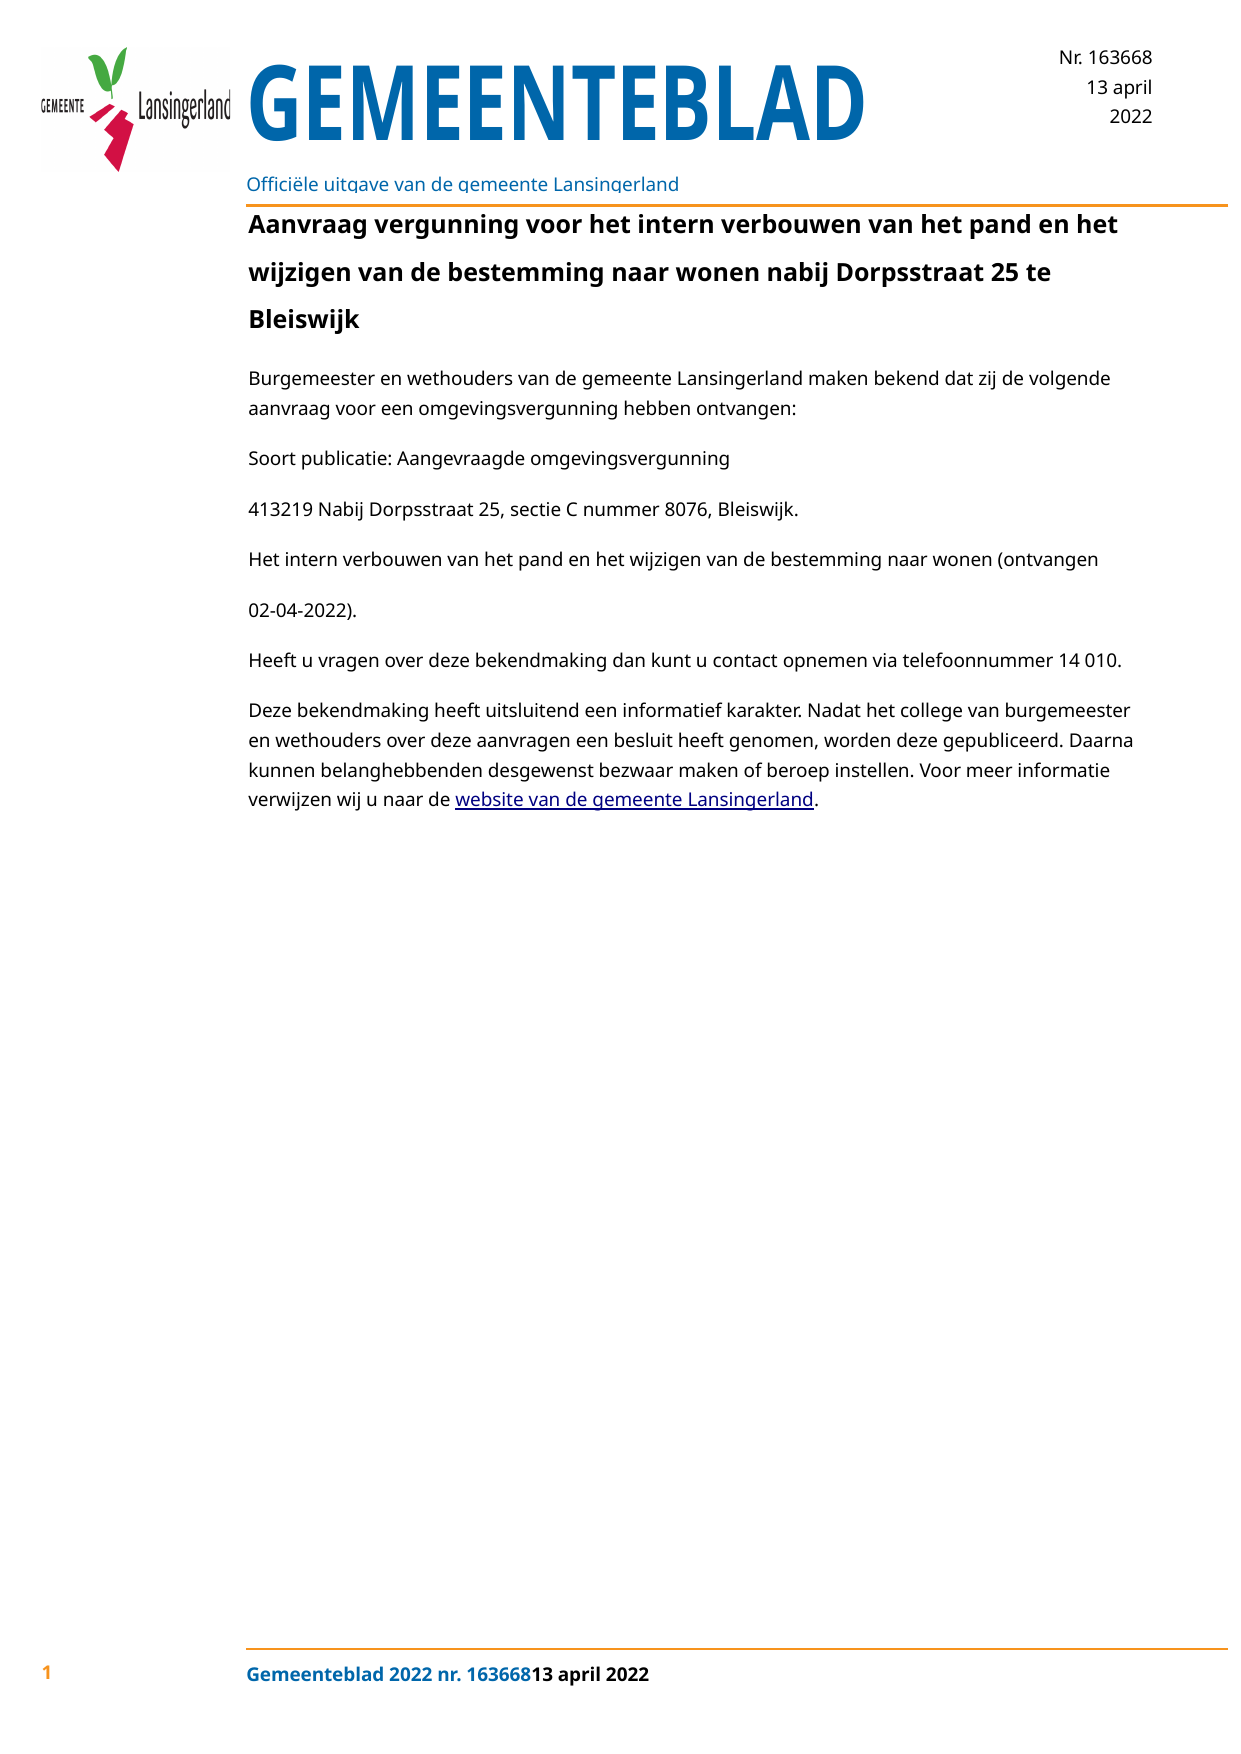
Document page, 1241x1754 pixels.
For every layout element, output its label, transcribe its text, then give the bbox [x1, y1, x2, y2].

text Burgemeester en wethouders van de gemeente Lansingerland maken bekend dat zij de volgende aanvraag voor een omgevingsvergunning hebben ontvangen: [248, 366, 1152, 421]
text Deze bekendmaking heeft uitsluitend een informatief karakter. Nadat het college van burgemeester en wethouders over deze aanvragen een besluit heeft genomen, worden deze gepubliceerd. Daarna kunnen belanghebbenden desgewenst bezwaar maken of beroep instellen. Voor meer informatie verwijzen wij u naar de website van de gemeente Lansingerland. [248, 698, 1152, 812]
text Heeft u vragen over deze bekendmaking dan kunt u contact opnemen via telefoonnummer 14 010. [248, 647, 1152, 673]
text Soort publicatie: Aangevraagde omgevingsvergunning [248, 446, 1152, 471]
picture [41, 47, 231, 172]
text Het intern verbouwen van het pand en het wijzigen van de bestemming naar wonen (ontvangen [248, 546, 1152, 572]
text 413219 Nabij Dorpsstraat 25, sectie C nummer 8076, Bleiswijk. [248, 496, 1152, 522]
text 02-04-2022). [248, 597, 1152, 622]
text Aanvraag vergunning voor het intern verbouwen van het pand en het wijzigen van de bestemming naar wonen nabij Dorpsstraat 25 te Bleiswijk [248, 207, 1152, 336]
